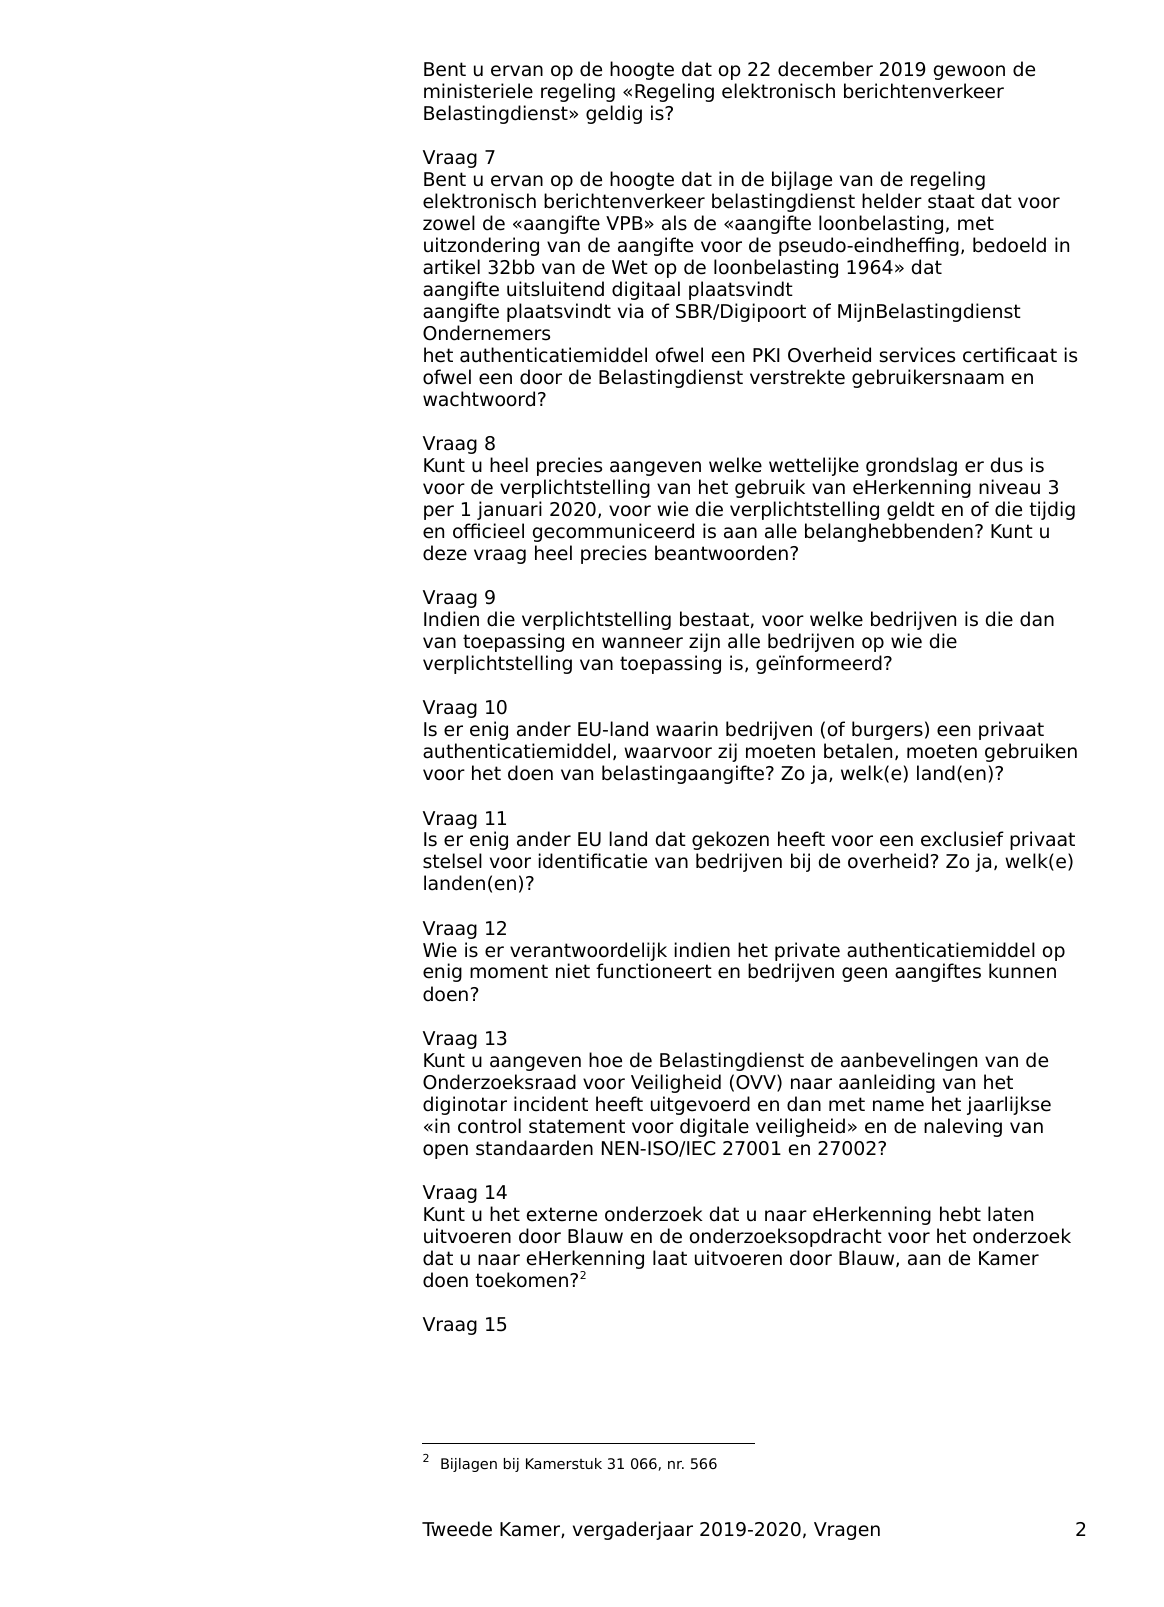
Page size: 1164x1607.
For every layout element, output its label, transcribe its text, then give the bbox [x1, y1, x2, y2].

text Bent u ervan op de hoogte dat in de bijlage van de regeling elektronisch berichtenverkeer belastingdienst helder staat dat voor zowel de «aangifte VPB» als de «aangifte loonbelasting, met uitzondering van de aangifte voor de pseudo-eindheffing, bedoeld in artikel 32bb van de Wet op de loonbelasting 1964» dat [422, 169, 1087, 279]
text Kunt u aangeven hoe de Belastingdienst de aanbevelingen van de Onderzoeksraad voor Veiligheid (OVV) naar aanleiding van het diginotar incident heeft uitgevoerd en dan met name het jaarlijkse «in control statement voor digitale veiligheid» en de naleving van open standaarden NEN-ISO/IEC 27001 en 27002? [422, 1049, 1087, 1159]
text Vraag 7 [422, 147, 1087, 169]
text Vraag 10 [422, 697, 1087, 719]
text Kunt u het externe onderzoek dat u naar eHerkenning hebt laten uitvoeren door Blauw en de onderzoeksopdracht voor het onderzoek dat u naar eHerkenning laat uitvoeren door Blauw, aan de Kamer doen toekomen? [422, 1204, 1087, 1292]
text het authenticatiemiddel ofwel een PKI Overheid services certificaat is ofwel een door de Belastingdienst verstrekte gebruikersnaam en wachtwoord? [422, 345, 1087, 411]
text Is er enig ander EU land dat gekozen heeft voor een exclusief privaat stelsel voor identificatie van bedrijven bij de overheid? Zo ja, welk(e) landen(en)? [422, 829, 1087, 895]
text Bijlagen bij Kamerstuk 31 066, nr. 566 [422, 1452, 1087, 1474]
text aangifte uitsluitend digitaal plaatsvindt [422, 279, 1087, 301]
text Indien die verplichtstelling bestaat, voor welke bedrijven is die dan van toepassing en wanneer zijn alle bedrijven op wie die verplichtstelling van toepassing is, geïnformeerd? [422, 609, 1087, 675]
text Kunt u heel precies aangeven welke wettelijke grondslag er dus is voor de verplichtstelling van het gebruik van eHerkenning niveau 3 per 1 januari 2020, voor wie die verplichtstelling geldt en of die tijdig en officieel gecommuniceerd is aan alle belanghebbenden? Kunt u deze vraag heel precies beantwoorden? [422, 455, 1087, 565]
text Wie is er verantwoordelijk indien het private authenticatiemiddel op enig moment niet functioneert en bedrijven geen aangiftes kunnen doen? [422, 939, 1087, 1005]
text Vraag 12 [422, 917, 1087, 939]
text Vraag 13 [422, 1028, 1087, 1049]
text Vraag 15 [422, 1314, 1087, 1336]
text aangifte plaatsvindt via of SBR/Digipoort of MijnBelastingdienst Ondernemers [422, 301, 1087, 345]
text Bent u ervan op de hoogte dat op 22 december 2019 gewoon de ministeriele regeling «Regeling elektronisch berichtenverkeer Belastingdienst» geldig is? [422, 59, 1087, 125]
text Vraag 11 [422, 807, 1087, 829]
text Vraag 8 [422, 433, 1087, 455]
text Vraag 9 [422, 587, 1087, 609]
text Vraag 14 [422, 1182, 1087, 1204]
text Is er enig ander EU-land waarin bedrijven (of burgers) een privaat authenticatiemiddel, waarvoor zij moeten betalen, moeten gebruiken voor het doen van belastingaangifte? Zo ja, welk(e) land(en)? [422, 719, 1087, 785]
